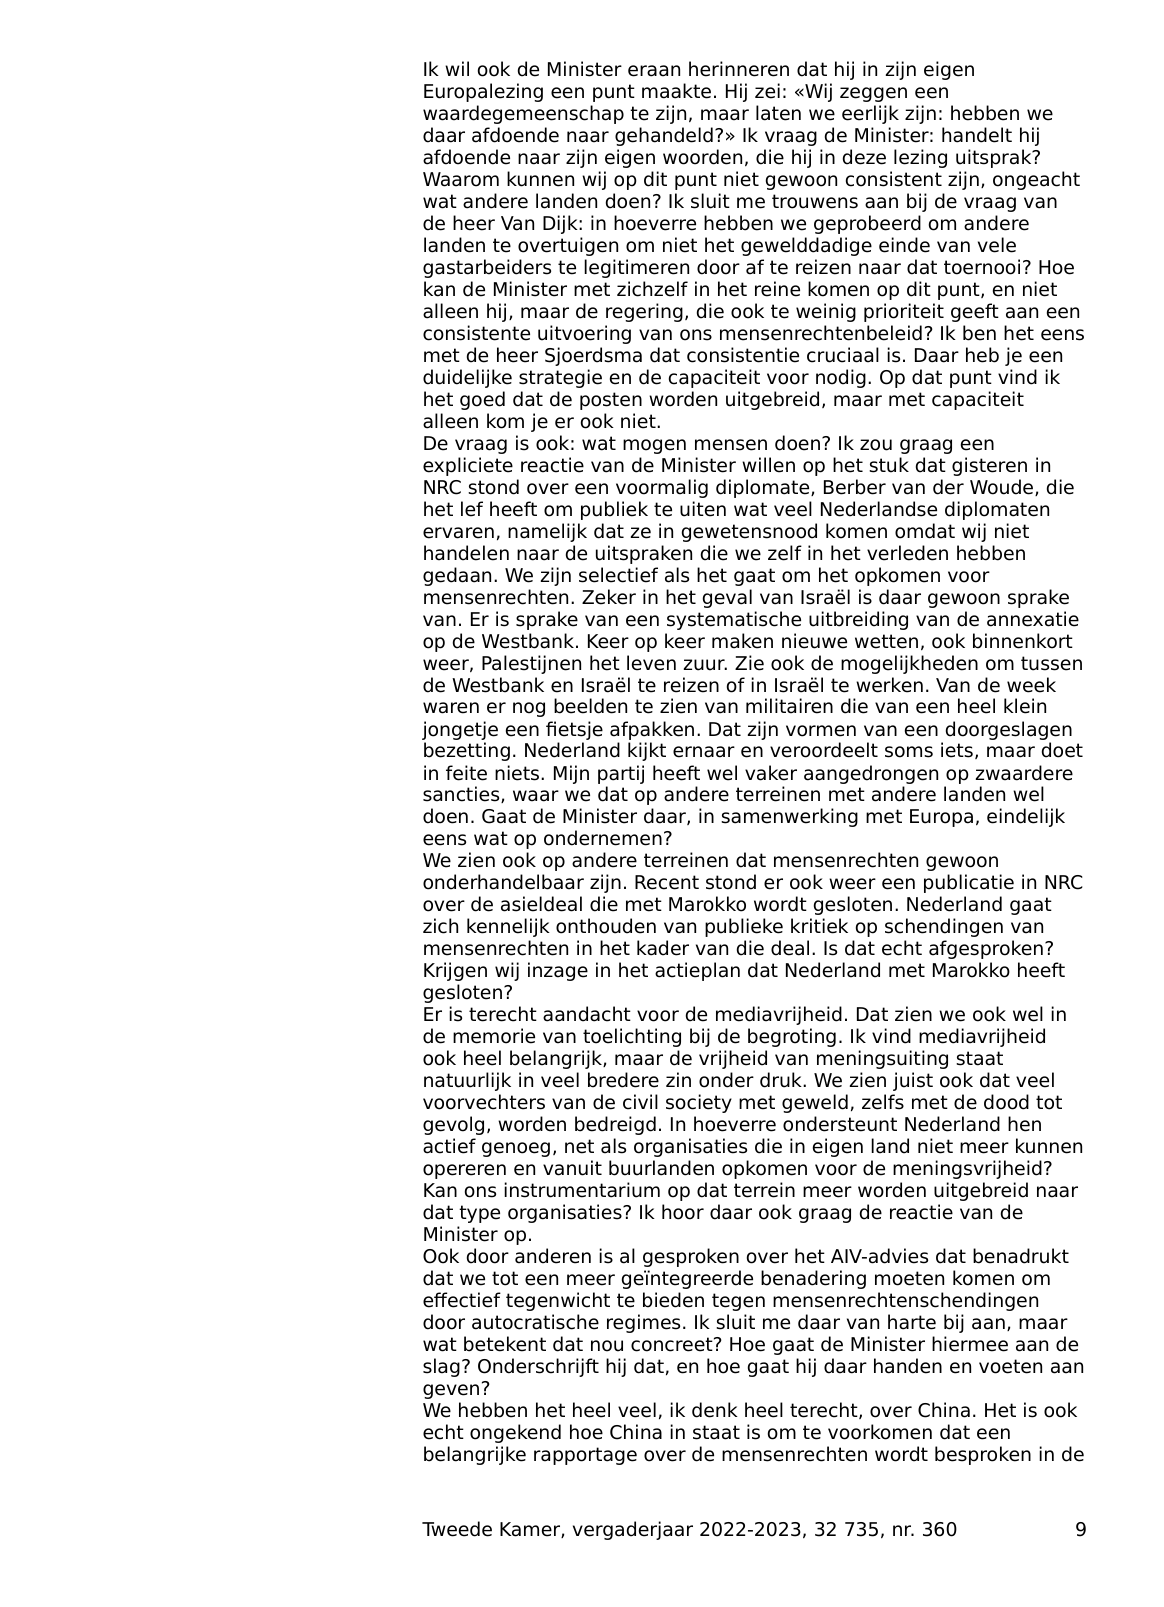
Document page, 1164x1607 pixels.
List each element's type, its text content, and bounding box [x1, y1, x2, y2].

text Er is terecht aandacht voor de mediavrijheid. Dat zien we ook wel in de memorie van toelichting bij de begroting. Ik vind mediavrijheid ook heel belangrijk, maar de vrijheid van meningsuiting staat natuurlijk in veel bredere zin onder druk. We zien juist ook dat veel voorvechters van de civil society met geweld, zelfs met de dood tot gevolg, worden bedreigd. In hoeverre ondersteunt Nederland hen actief genoeg, net als organisaties die in eigen land niet meer kunnen opereren en vanuit buurlanden opkomen voor de meningsvrijheid? Kan ons instrumentarium op dat terrein meer worden uitgebreid naar dat type organisaties? Ik hoor daar ook graag de reactie van de Minister op. [422, 1004, 1087, 1246]
text Ik wil ook de Minister eraan herinneren dat hij in zijn eigen Europalezing een punt maakte. Hij zei: «Wij zeggen een waardegemeenschap te zijn, maar laten we eerlijk zijn: hebben we daar afdoende naar gehandeld?» Ik vraag de Minister: handelt hij afdoende naar zijn eigen woorden, die hij in deze lezing uitsprak? Waarom kunnen wij op dit punt niet gewoon consistent zijn, ongeacht wat andere landen doen? Ik sluit me trouwens aan bij de vraag van de heer Van Dijk: in hoeverre hebben we geprobeerd om andere landen te overtuigen om niet het gewelddadige einde van vele gastarbeiders te legitimeren door af te reizen naar dat toernooi? Hoe kan de Minister met zichzelf in het reine komen op dit punt, en niet alleen hij, maar de regering, die ook te weinig prioriteit geeft aan een consistente uitvoering van ons mensenrechtenbeleid? Ik ben het eens met de heer Sjoerdsma dat consistentie cruciaal is. Daar heb je een duidelijke strategie en de capaciteit voor nodig. Op dat punt vind ik het goed dat de posten worden uitgebreid, maar met capaciteit alleen kom je er ook niet. [422, 59, 1087, 433]
text De vraag is ook: wat mogen mensen doen? Ik zou graag een expliciete reactie van de Minister willen op het stuk dat gisteren in NRC stond over een voormalig diplomate, Berber van der Woude, die het lef heeft om publiek te uiten wat veel Nederlandse diplomaten ervaren, namelijk dat ze in gewetensnood komen omdat wij niet handelen naar de uitspraken die we zelf in het verleden hebben gedaan. We zijn selectief als het gaat om het opkomen voor mensenrechten. Zeker in het geval van Israël is daar gewoon sprake van. Er is sprake van een systematische uitbreiding van de annexatie op de Westbank. Keer op keer maken nieuwe wetten, ook binnenkort weer, Palestijnen het leven zuur. Zie ook de mogelijkheden om tussen de Westbank en Israël te reizen of in Israël te werken. Van de week waren er nog beelden te zien van militairen die van een heel klein jongetje een fietsje afpakken. Dat zijn vormen van een doorgeslagen bezetting. Nederland kijkt ernaar en veroordeelt soms iets, maar doet in feite niets. Mijn partij heeft wel vaker aangedrongen op zwaardere sancties, waar we dat op andere terreinen met andere landen wel doen. Gaat de Minister daar, in samenwerking met Europa, eindelijk eens wat op ondernemen? [422, 433, 1087, 850]
text We hebben het heel veel, ik denk heel terecht, over China. Het is ook echt ongekend hoe China in staat is om te voorkomen dat een belangrijke rapportage over de mensenrechten wordt besproken in de [422, 1400, 1087, 1466]
text We zien ook op andere terreinen dat mensenrechten gewoon onderhandelbaar zijn. Recent stond er ook weer een publicatie in NRC over de asieldeal die met Marokko wordt gesloten. Nederland gaat zich kennelijk onthouden van publieke kritiek op schendingen van mensenrechten in het kader van die deal. Is dat echt afgesproken? Krijgen wij inzage in het actieplan dat Nederland met Marokko heeft gesloten? [422, 850, 1087, 1004]
text Ook door anderen is al gesproken over het AIV-advies dat benadrukt dat we tot een meer geïntegreerde benadering moeten komen om effectief tegenwicht te bieden tegen mensenrechtenschendingen door autocratische regimes. Ik sluit me daar van harte bij aan, maar wat betekent dat nou concreet? Hoe gaat de Minister hiermee aan de slag? Onderschrijft hij dat, en hoe gaat hij daar handen en voeten aan geven? [422, 1246, 1087, 1400]
